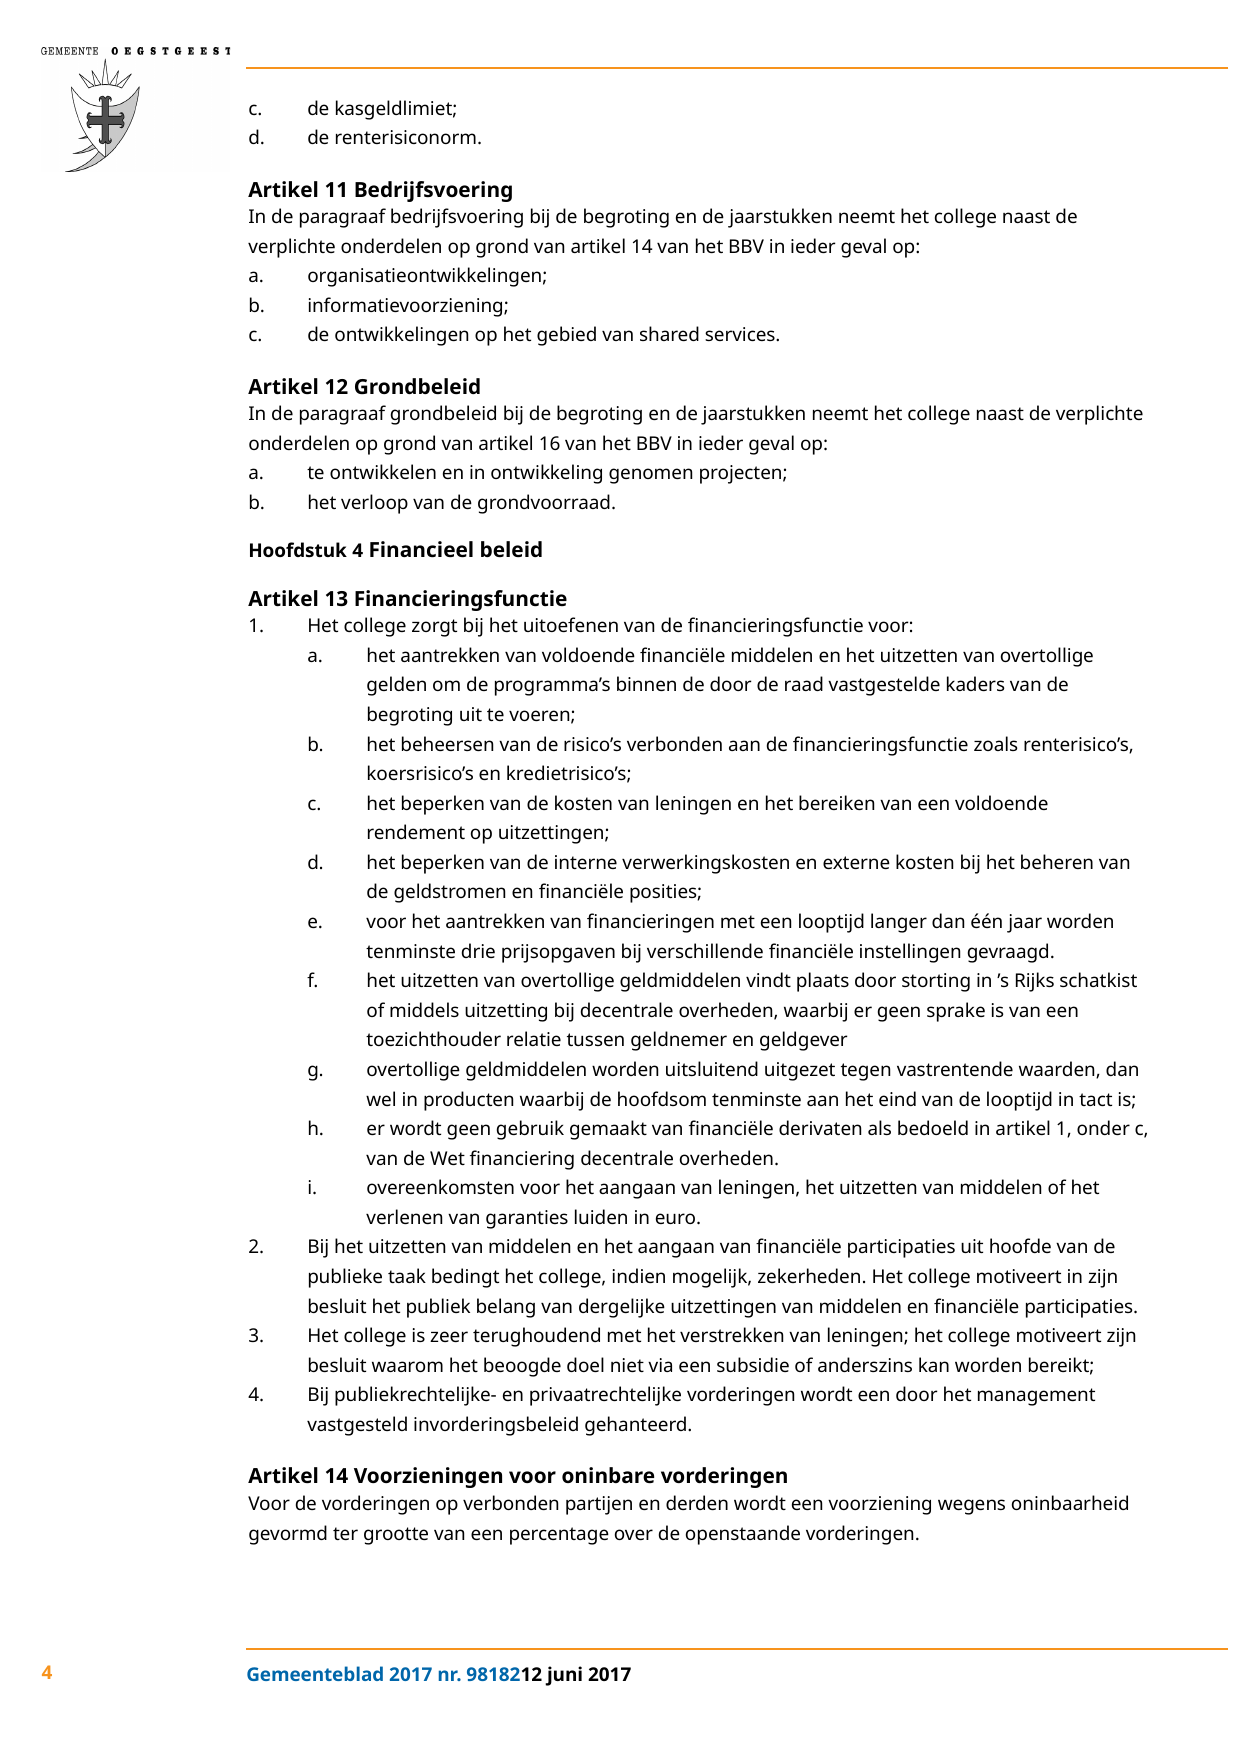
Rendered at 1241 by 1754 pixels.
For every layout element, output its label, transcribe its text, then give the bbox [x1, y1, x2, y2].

text Artikel 12 Grondbeleid [248, 372, 1152, 400]
list Bij het uitzetten van middelen en het aangaan van financiële participaties uit hoofde van de publieke taak bedingt het college, indien mogelijk, zekerheden. Het college motiveert in zijn besluit het publiek belang van dergelijke uitzettingen van middelen en financiële participaties. [248, 1234, 1152, 1319]
text Artikel 11 Bedrijfsvoering [248, 175, 1152, 203]
list het beperken van de interne verwerkingskosten en externe kosten bij het beheren van de geldstromen en financiële posities; [307, 849, 1152, 904]
list er wordt geen gebruik gemaakt van financiële derivaten als bedoeld in artikel 1, onder c, van de Wet financiering decentrale overheden. [307, 1115, 1152, 1171]
list voor het aantrekken van financieringen met een looptijd langer dan één jaar worden tenminste drie prijsopgaven bij verschillende financiële instellingen gevraagd. [307, 908, 1152, 964]
list overtollige geldmiddelen worden uitsluitend uitgezet tegen vastrentende waarden, dan wel in producten waarbij de hoofdsom tenminste aan het eind van de looptijd in tact is; [307, 1056, 1152, 1112]
list informatievoorziening; [248, 292, 1152, 318]
list te ontwikkelen en in ontwikkeling genomen projecten; [248, 459, 1152, 485]
list Bij publiekrechtelijke- en privaatrechtelijke vorderingen wordt een door het management vastgesteld invorderingsbeleid gehanteerd. [248, 1382, 1152, 1437]
list het aantrekken van voldoende financiële middelen en het uitzetten van overtollige gelden om de programma’s binnen de door de raad vastgestelde kaders van de begroting uit te voeren; [307, 642, 1152, 727]
list het beperken van de kosten van leningen en het bereiken van een voldoende rendement op uitzettingen; [307, 790, 1152, 845]
list Het college is zeer terughoudend met het verstrekken van leningen; het college motiveert zijn besluit waarom het beoogde doel niet via een subsidie of anderszins kan worden bereikt; [248, 1322, 1152, 1378]
text Artikel 14 Voorzieningen voor oninbare vorderingen [248, 1462, 1152, 1490]
text In de paragraaf bedrijfsvoering bij de begroting en de jaarstukken neemt het college naast de verplichte onderdelen op grond van artikel 14 van het BBV in ieder geval op: [248, 203, 1152, 258]
list de kasgeldlimiet; [248, 95, 1152, 121]
list de renterisiconorm. [248, 124, 1152, 150]
list het uitzetten van overtollige geldmiddelen vindt plaats door storting in ’s Rijks schatkist of middels uitzetting bij decentrale overheden, waarbij er geen sprake is van een toezichthouder relatie tussen geldnemer en geldgever [307, 967, 1152, 1052]
text Artikel 13 Financieringsfunctie [248, 584, 1152, 612]
picture [41, 47, 231, 172]
text Voor de vorderingen op verbonden partijen en derden wordt een voorziening wegens oninbaarheid gevormd ter grootte van een percentage over de openstaande vorderingen. [248, 1490, 1152, 1545]
text Hoofdstuk 4 Financieel beleid [248, 535, 1152, 563]
list de ontwikkelingen op het gebied van shared services. [248, 322, 1152, 347]
list overeenkomsten voor het aangaan van leningen, het uitzetten van middelen of het verlenen van garanties luiden in euro. [307, 1174, 1152, 1230]
list het verloop van de grondvoorraad. [248, 489, 1152, 515]
text In de paragraaf grondbeleid bij de begroting en de jaarstukken neemt het college naast de verplichte onderdelen op grond van artikel 16 van het BBV in ieder geval op: [248, 400, 1152, 456]
list het beheersen van de risico’s verbonden aan de financieringsfunctie zoals renterisico’s, koersrisico’s en kredietrisico’s; [307, 731, 1152, 786]
list organisatieontwikkelingen; [248, 262, 1152, 288]
list Het college zorgt bij het uitoefenen van de financieringsfunctie voor: [248, 612, 1152, 638]
